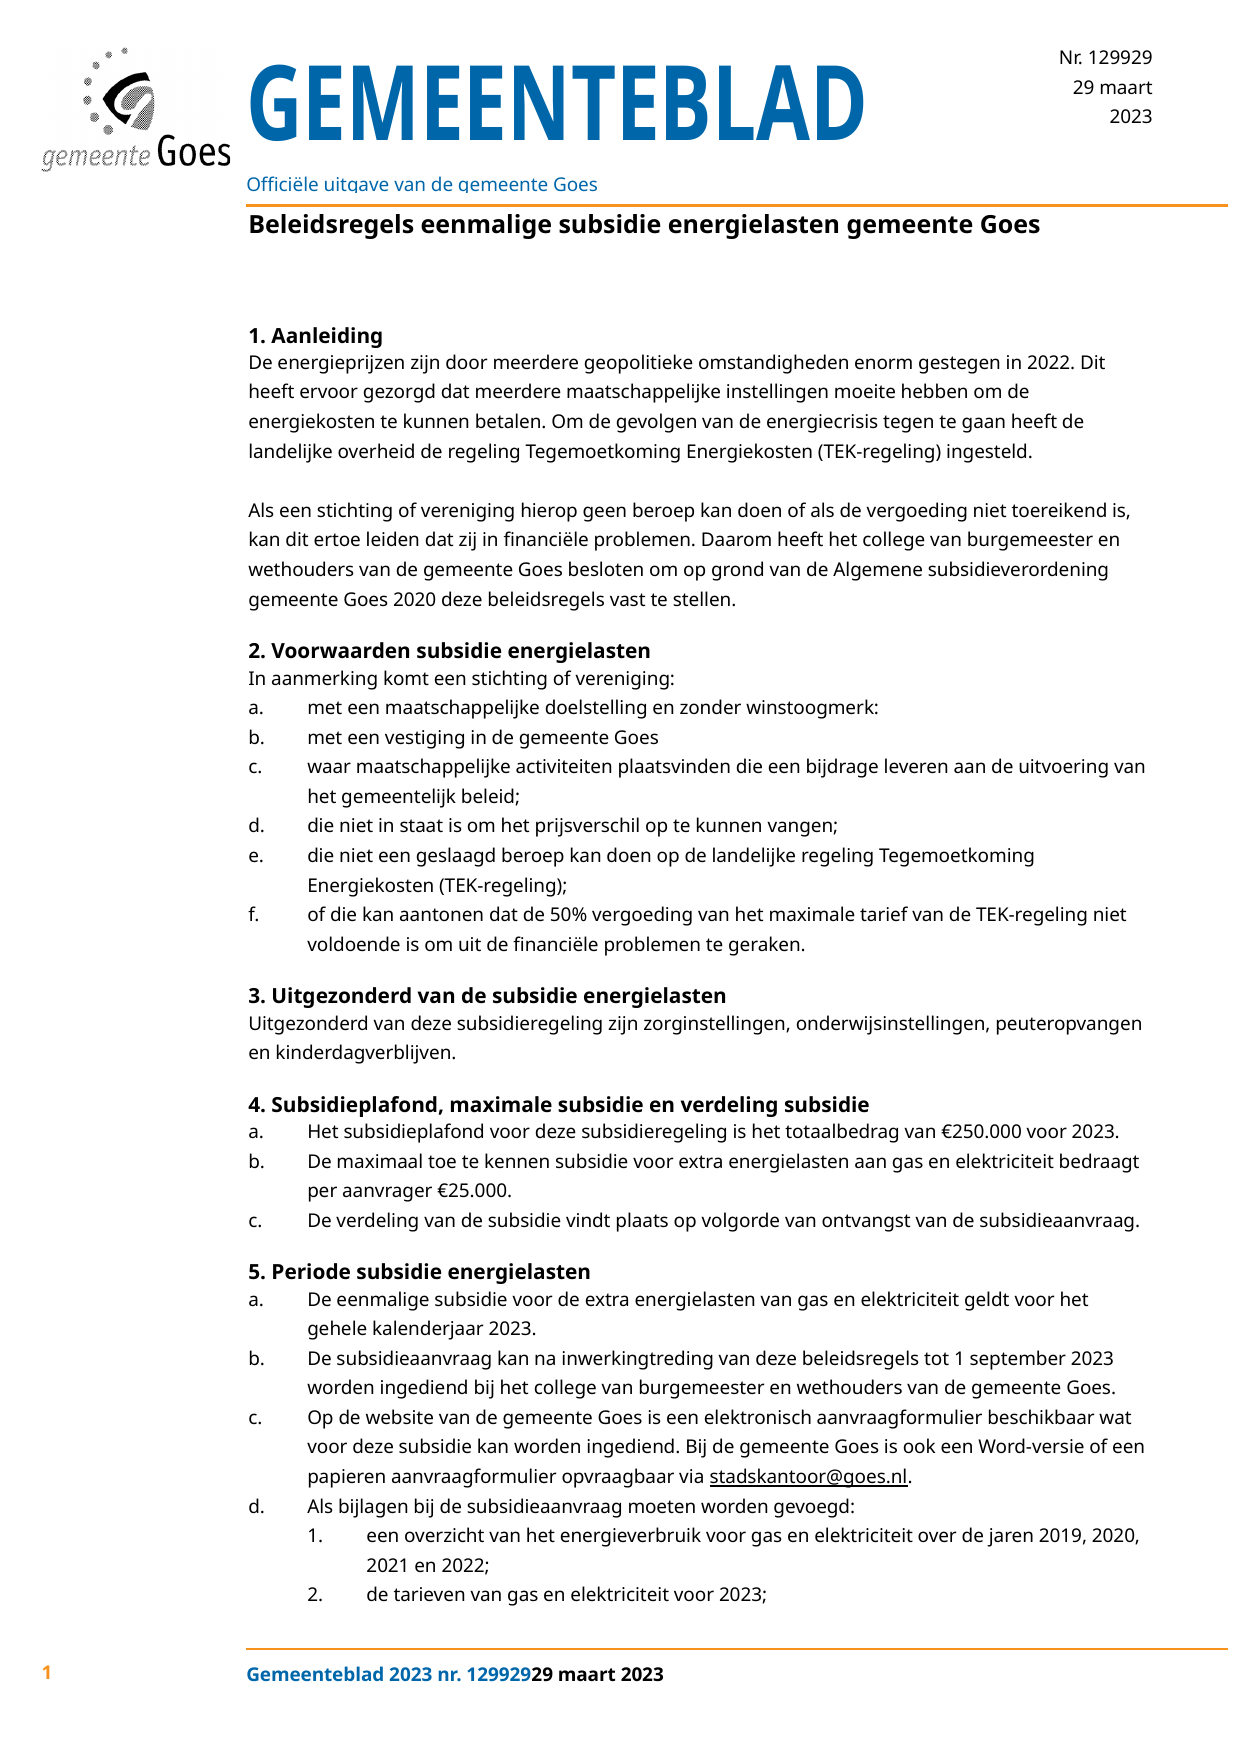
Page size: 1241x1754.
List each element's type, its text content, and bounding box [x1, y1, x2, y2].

text 2. Voorwaarden subsidie energielasten [248, 636, 1152, 665]
list Op de website van de gemeente Goes is een elektronisch aanvraagformulier beschikbaar wat voor deze subsidie kan worden ingediend. Bij de gemeente Goes is ook een Word-versie of een papieren aanvraagformulier opvraagbaar via stadskantoor@goes.nl. [248, 1404, 1152, 1489]
text Als een stichting of vereniging hierop geen beroep kan doen of als de vergoeding niet toereikend is, kan dit ertoe leiden dat zij in financiële problemen. Daarom heeft het college van burgemeester en wethouders van de gemeente Goes besloten om op grond van de Algemene subsidieverordening gemeente Goes 2020 deze beleidsregels vast te stellen. [248, 497, 1152, 612]
list waar maatschappelijke activiteiten plaatsvinden die een bijdrage leveren aan de uitvoering van het gemeentelijk beleid; [248, 753, 1152, 809]
list die niet een geslaagd beroep kan doen op de landelijke regeling Tegemoetkoming Energiekosten (TEK-regeling); [248, 842, 1152, 897]
text De energieprijzen zijn door meerdere geopolitieke omstandigheden enorm gestegen in 2022. Dit heeft ervoor gezorgd dat meerdere maatschappelijke instellingen moeite hebben om de energiekosten te kunnen betalen. Om de gevolgen van de energiecrisis tegen te gaan heeft de landelijke overheid de regeling Tegemoetkoming Energiekosten (TEK-regeling) ingesteld. [248, 349, 1152, 464]
list De verdeling van de subsidie vindt plaats op volgorde van ontvangst van de subsidieaanvraag. [248, 1207, 1152, 1233]
list Als bijlagen bij de subsidieaanvraag moeten worden gevoegd: [248, 1493, 1152, 1519]
picture [41, 47, 231, 172]
text 5. Periode subsidie energielasten [248, 1257, 1152, 1286]
list of die kan aantonen dat de 50% vergoeding van het maximale tarief van de TEK-regeling niet voldoende is om uit de financiële problemen te geraken. [248, 901, 1152, 957]
list Het subsidieplafond voor deze subsidieregeling is het totaalbedrag van €250.000 voor 2023. [248, 1118, 1152, 1144]
list met een vestiging in de gemeente Goes [248, 724, 1152, 749]
list De subsidieaanvraag kan na inwerkingtreding van deze beleidsregels tot 1 september 2023 worden ingediend bij het college van burgemeester en wethouders van de gemeente Goes. [248, 1345, 1152, 1400]
list die niet in staat is om het prijsverschil op te kunnen vangen; [248, 813, 1152, 838]
text Uitgezonderd van deze subsidieregeling zijn zorginstellingen, onderwijsinstellingen, peuteropvangen en kinderdagverblijven. [248, 1010, 1152, 1065]
text 1. Aanleiding [248, 321, 1152, 349]
text 3. Uitgezonderd van de subsidie energielasten [248, 981, 1152, 1010]
text In aanmerking komt een stichting of vereniging: [248, 665, 1152, 690]
list een overzicht van het energieverbruik voor gas en elektriciteit over de jaren 2019, 2020, 2021 en 2022; [307, 1522, 1152, 1578]
list met een maatschappelijke doelstelling en zonder winstoogmerk: [248, 694, 1152, 720]
list De maximaal toe te kennen subsidie voor extra energielasten aan gas en elektriciteit bedraagt per aanvrager €25.000. [248, 1148, 1152, 1203]
list de tarieven van gas en elektriciteit voor 2023; [307, 1582, 1152, 1607]
text 4. Subsidieplafond, maximale subsidie en verdeling subsidie [248, 1090, 1152, 1118]
list De eenmalige subsidie voor de extra energielasten van gas en elektriciteit geldt voor het gehele kalenderjaar 2023. [248, 1286, 1152, 1341]
text Beleidsregels eenmalige subsidie energielasten gemeente Goes [248, 207, 1152, 241]
